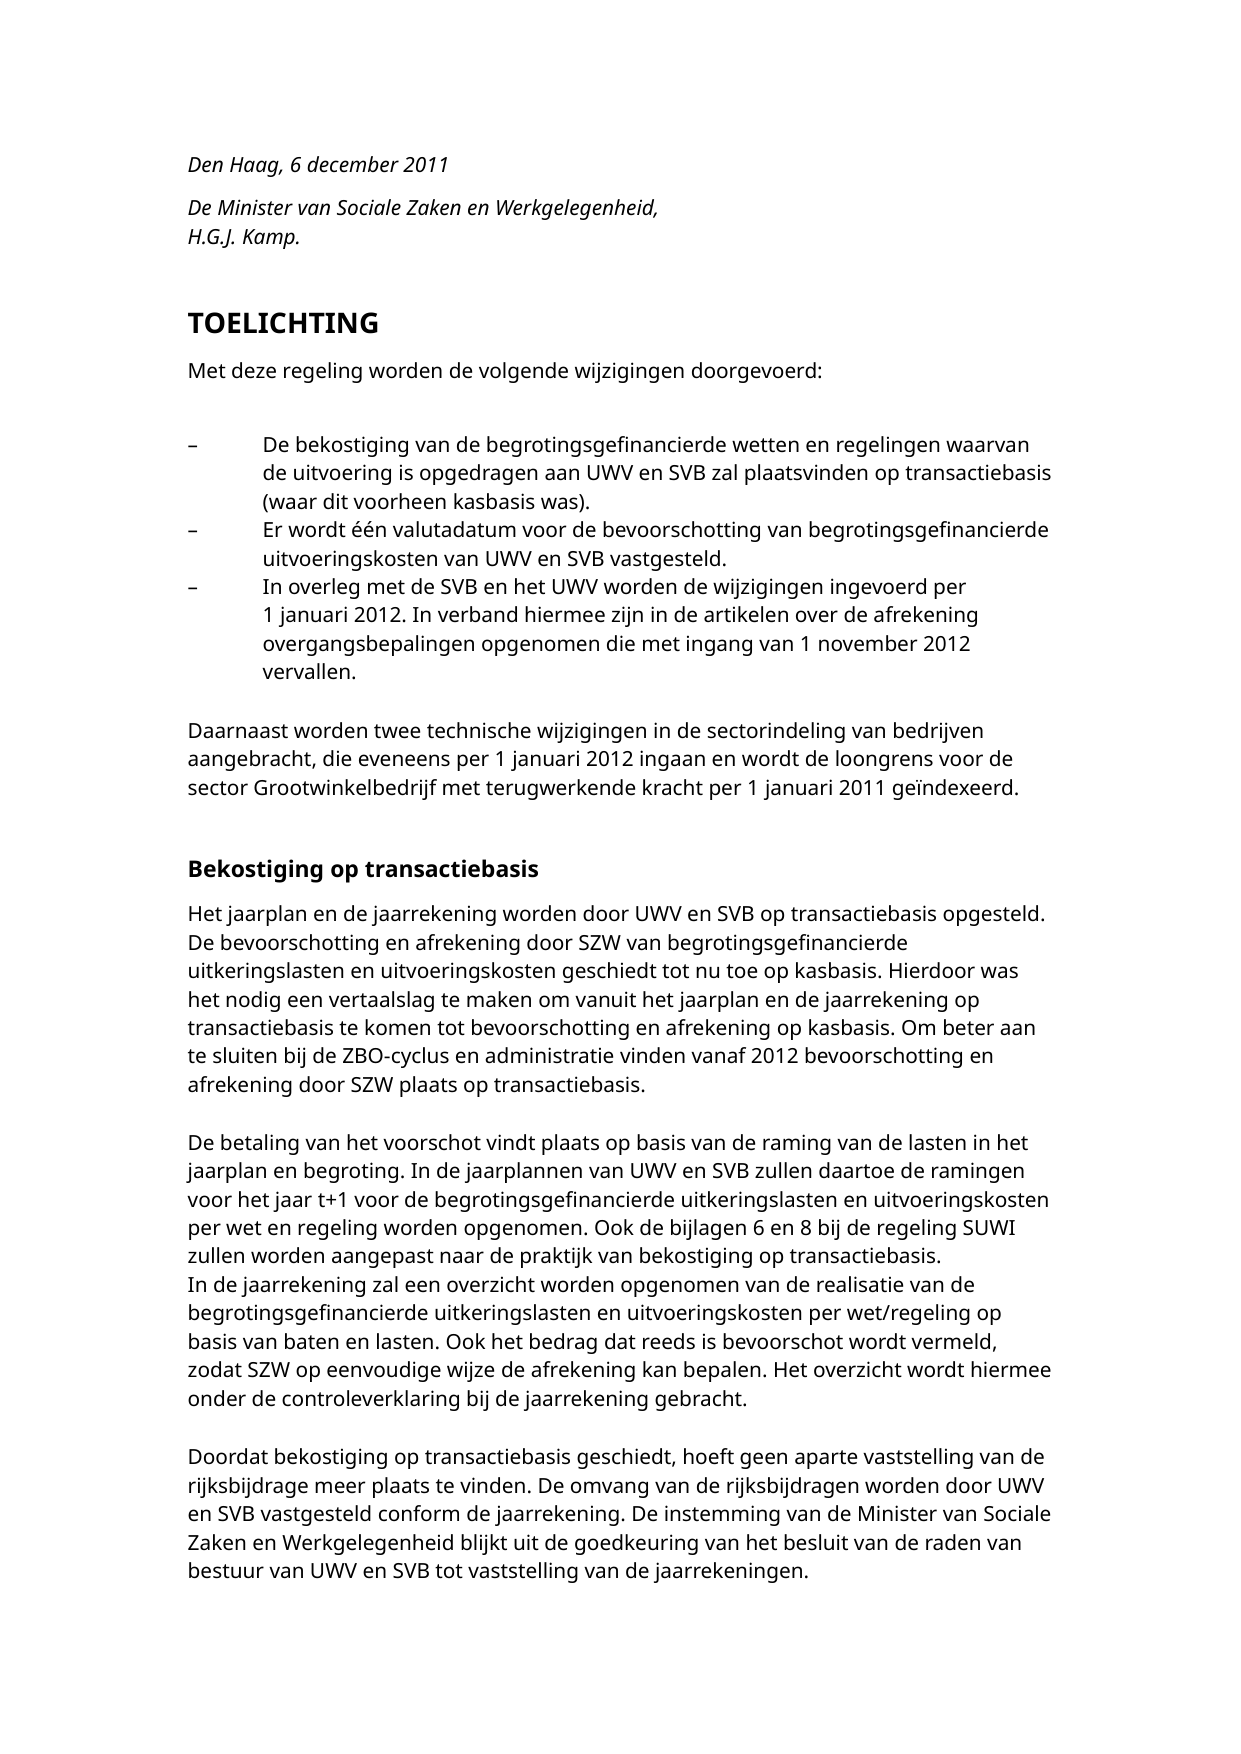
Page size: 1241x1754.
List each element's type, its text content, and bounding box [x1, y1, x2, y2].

text Het jaarplan en de jaarrekening worden door UWV en SVB op transactiebasis opgesteld. De bevoorschotting en afrekening door SZW van begrotingsgefinancierde uitkeringslasten en uitvoeringskosten geschiedt tot nu toe op kasbasis. Hierdoor was het nodig een vertaalslag te maken om vanuit het jaarplan en de jaarrekening op transactiebasis te komen tot bevoorschotting en afrekening op kasbasis. Om beter aan te sluiten bij de ZBO-cyclus en administratie vinden vanaf 2012 bevoorschotting en afrekening door SZW plaats op transactiebasis. [187, 899, 1053, 1098]
text Met deze regeling worden de volgende wijzigingen doorgevoerd: [187, 356, 1053, 385]
text Daarnaast worden twee technische wijzigingen in de sectorindeling van bedrijven aangebracht, die eveneens per 1 januari 2012 ingaan en wordt de loongrens voor de sector Grootwinkelbedrijf met terugwerkende kracht per 1 januari 2011 geïndexeerd. [187, 716, 1053, 801]
list Er wordt één valutadatum voor de bevoorschotting van begrotingsgefinancierde uitvoeringskosten van UWV en SVB vastgesteld. [187, 515, 1053, 572]
text De Minister van Sociale Zaken en Werkgelegenheid, [187, 193, 1053, 222]
text Doordat bekostiging op transactiebasis geschiedt, hoeft geen aparte vaststelling van de rijksbijdrage meer plaats te vinden. De omvang van de rijksbijdragen worden door UWV en SVB vastgesteld conform de jaarrekening. De instemming van de Minister van Sociale Zaken en Werkgelegenheid blijkt uit de goedkeuring van het besluit van de raden van bestuur van UWV en SVB tot vaststelling van de jaarrekeningen. [187, 1442, 1053, 1584]
text Den Haag, 6 december 2011 [187, 150, 1053, 178]
subtitle Bekostiging op transactiebasis [187, 853, 1053, 884]
list De bekostiging van de begrotingsgefinancierde wetten en regelingen waarvan de uitvoering is opgedragen aan UWV en SVB zal plaatsvinden op transactiebasis (waar dit voorheen kasbasis was). [187, 430, 1053, 515]
text De betaling van het voorschot vindt plaats op basis van de raming van de lasten in het jaarplan en begroting. In de jaarplannen van UWV en SVB zullen daartoe de ramingen voor het jaar t+1 voor de begrotingsgefinancierde uitkeringslasten en uitvoeringskosten per wet en regeling worden opgenomen. Ook de bijlagen 6 en 8 bij de regeling SUWI zullen worden aangepast naar de praktijk van bekostiging op transactiebasis. [187, 1128, 1053, 1270]
subtitle TOELICHTING [187, 303, 1053, 341]
text H.G.J. Kamp. [187, 222, 1053, 250]
text In de jaarrekening zal een overzicht worden opgenomen van de realisatie van de begrotingsgefinancierde uitkeringslasten en uitvoeringskosten per wet/regeling op basis van baten en lasten. Ook het bedrag dat reeds is bevoorschot wordt vermeld, zodat SZW op eenvoudige wijze de afrekening kan bepalen. Het overzicht wordt hiermee onder de controleverklaring bij de jaarrekening gebracht. [187, 1270, 1053, 1412]
list In overleg met de SVB en het UWV worden de wijzigingen ingevoerd per 1 januari 2012. In verband hiermee zijn in de artikelen over de afrekening overgangsbepalingen opgenomen die met ingang van 1 november 2012 vervallen. [187, 572, 1053, 686]
